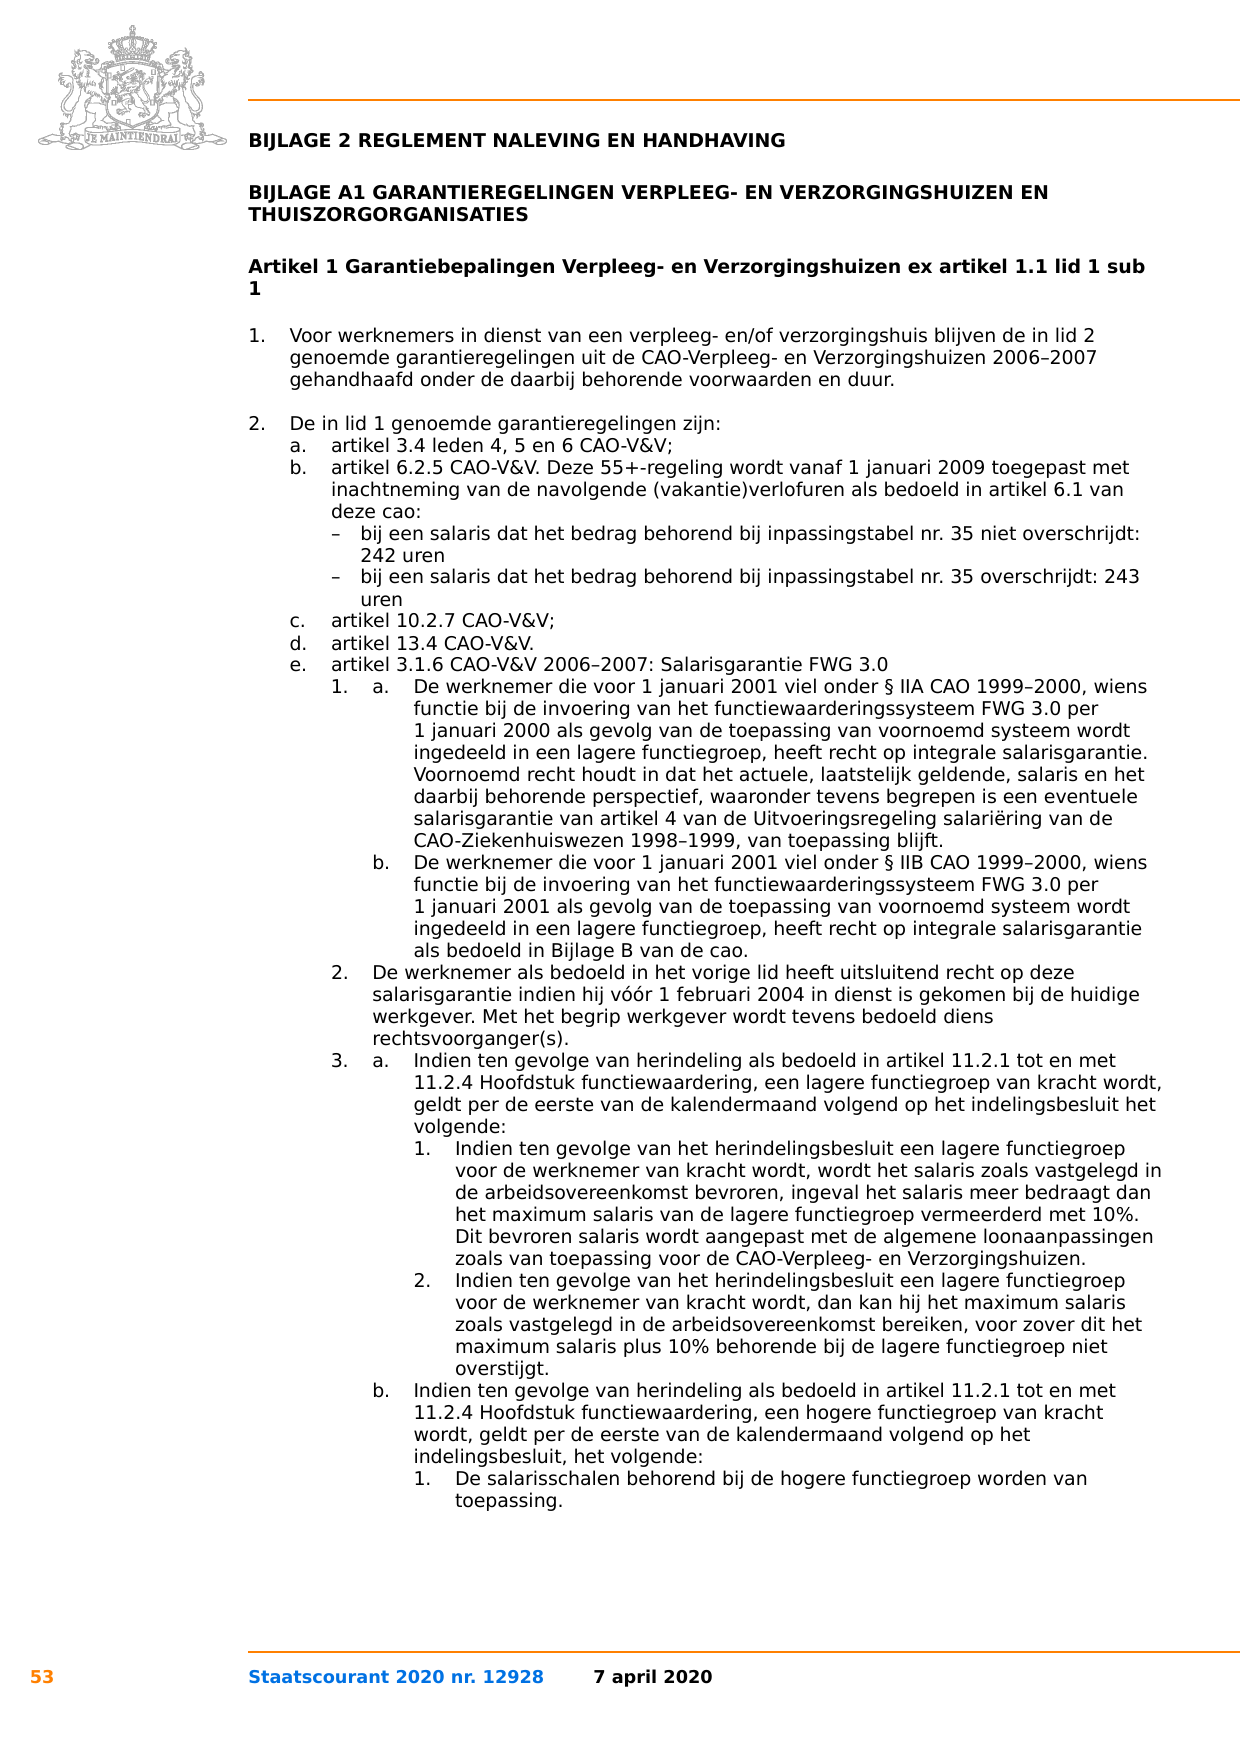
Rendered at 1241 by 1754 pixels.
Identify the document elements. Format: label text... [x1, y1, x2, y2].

text 2. De in lid 1 genoemde garantieregelingen zijn: [248, 413, 1163, 434]
text 1. Indien ten gevolge van het herindelingsbesluit een lagere functiegroep voor de werknemer van kracht wordt, wordt het salaris zoals vastgelegd in de arbeidsovereenkomst bevroren, ingeval het salaris meer bedraagt dan het maximum salaris van de lagere functiegroep vermeerderd met 10%. Dit bevroren salaris wordt aangepast met de algemene loonaanpassingen zoals van toepassing voor de CAO-Verpleeg- en Verzorgingshuizen. [413, 1138, 1163, 1270]
text 1. Voor werknemers in dienst van een verpleeg- en/of verzorgingshuis blijven de in lid 2 genoemde garantieregelingen uit de CAO-Verpleeg- en Verzorgingshuizen 2006–2007 gehandhaafd onder de daarbij behorende voorwaarden en duur. [248, 325, 1163, 391]
text 1. a. De werknemer die voor 1 januari 2001 viel onder § IIA CAO 1999–2000, wiens functie bij de invoering van het functiewaarderingssysteem FWG 3.0 per 1 januari 2000 als gevolg van de toepassing van voornoemd systeem wordt ingedeeld in een lagere functiegroep, heeft recht op integrale salarisgarantie. Voornoemd recht houdt in dat het actuele, laatstelijk geldende, salaris en het daarbij behorende perspectief, waaronder tevens begrepen is een eventuele salarisgarantie van artikel 4 van de Uitvoeringsregeling salariëring van de CAO-Ziekenhuiswezen 1998–1999, van toepassing blijft. [331, 676, 1163, 852]
text – bij een salaris dat het bedrag behorend bij inpassingstabel nr. 35 overschrijdt: 243 uren [331, 566, 1163, 610]
text – bij een salaris dat het bedrag behorend bij inpassingstabel nr. 35 niet overschrijdt: 242 uren [331, 522, 1163, 566]
text b. De werknemer die voor 1 januari 2001 viel onder § IIB CAO 1999–2000, wiens functie bij de invoering van het functiewaarderingssysteem FWG 3.0 per 1 januari 2001 als gevolg van de toepassing van voornoemd systeem wordt ingedeeld in een lagere functiegroep, heeft recht op integrale salarisgarantie als bedoeld in Bijlage B van de cao. [372, 852, 1163, 962]
text 1. De salarisschalen behorend bij de hogere functiegroep worden van toepassing. [413, 1468, 1163, 1512]
text d. artikel 13.4 CAO-V&V. [289, 632, 1163, 654]
text 2. Indien ten gevolge van het herindelingsbesluit een lagere functiegroep voor de werknemer van kracht wordt, dan kan hij het maximum salaris zoals vastgelegd in de arbeidsovereenkomst bereiken, voor zover dit het maximum salaris plus 10% behorende bij de lagere functiegroep niet overstijgt. [413, 1270, 1163, 1380]
text c. artikel 10.2.7 CAO-V&V; [289, 610, 1163, 632]
subtitle BIJLAGE 2 REGLEMENT NALEVING EN HANDHAVING [248, 130, 1163, 152]
text a. artikel 3.4 leden 4, 5 en 6 CAO-V&V; [289, 434, 1163, 457]
subtitle BIJLAGE A1 GARANTIEREGELINGEN VERPLEEG- EN VERZORGINGSHUIZEN EN THUISZORGORGANISATIES [248, 182, 1163, 226]
picture [38, 25, 227, 150]
subtitle Artikel 1 Garantiebepalingen Verpleeg- en Verzorgingshuizen ex artikel 1.1 lid 1 sub 1 [248, 256, 1163, 300]
text e. artikel 3.1.6 CAO-V&V 2006–2007: Salarisgarantie FWG 3.0 [289, 654, 1163, 676]
text 2. De werknemer als bedoeld in het vorige lid heeft uitsluitend recht op deze salarisgarantie indien hij vóór 1 februari 2004 in dienst is gekomen bij de huidige werkgever. Met het begrip werkgever wordt tevens bedoeld diens rechtsvoorganger(s). [331, 962, 1163, 1050]
text 3. a. Indien ten gevolge van herindeling als bedoeld in artikel 11.2.1 tot en met 11.2.4 Hoofdstuk functiewaardering, een lagere functiegroep van kracht wordt, geldt per de eerste van de kalendermaand volgend op het indelingsbesluit het volgende: [331, 1050, 1163, 1138]
text b. Indien ten gevolge van herindeling als bedoeld in artikel 11.2.1 tot en met 11.2.4 Hoofdstuk functiewaardering, een hogere functiegroep van kracht wordt, geldt per de eerste van de kalendermaand volgend op het indelingsbesluit, het volgende: [372, 1380, 1163, 1468]
text b. artikel 6.2.5 CAO-V&V. Deze 55+-regeling wordt vanaf 1 januari 2009 toegepast met inachtneming van de navolgende (vakantie)verlofuren als bedoeld in artikel 6.1 van deze cao: [289, 457, 1163, 522]
